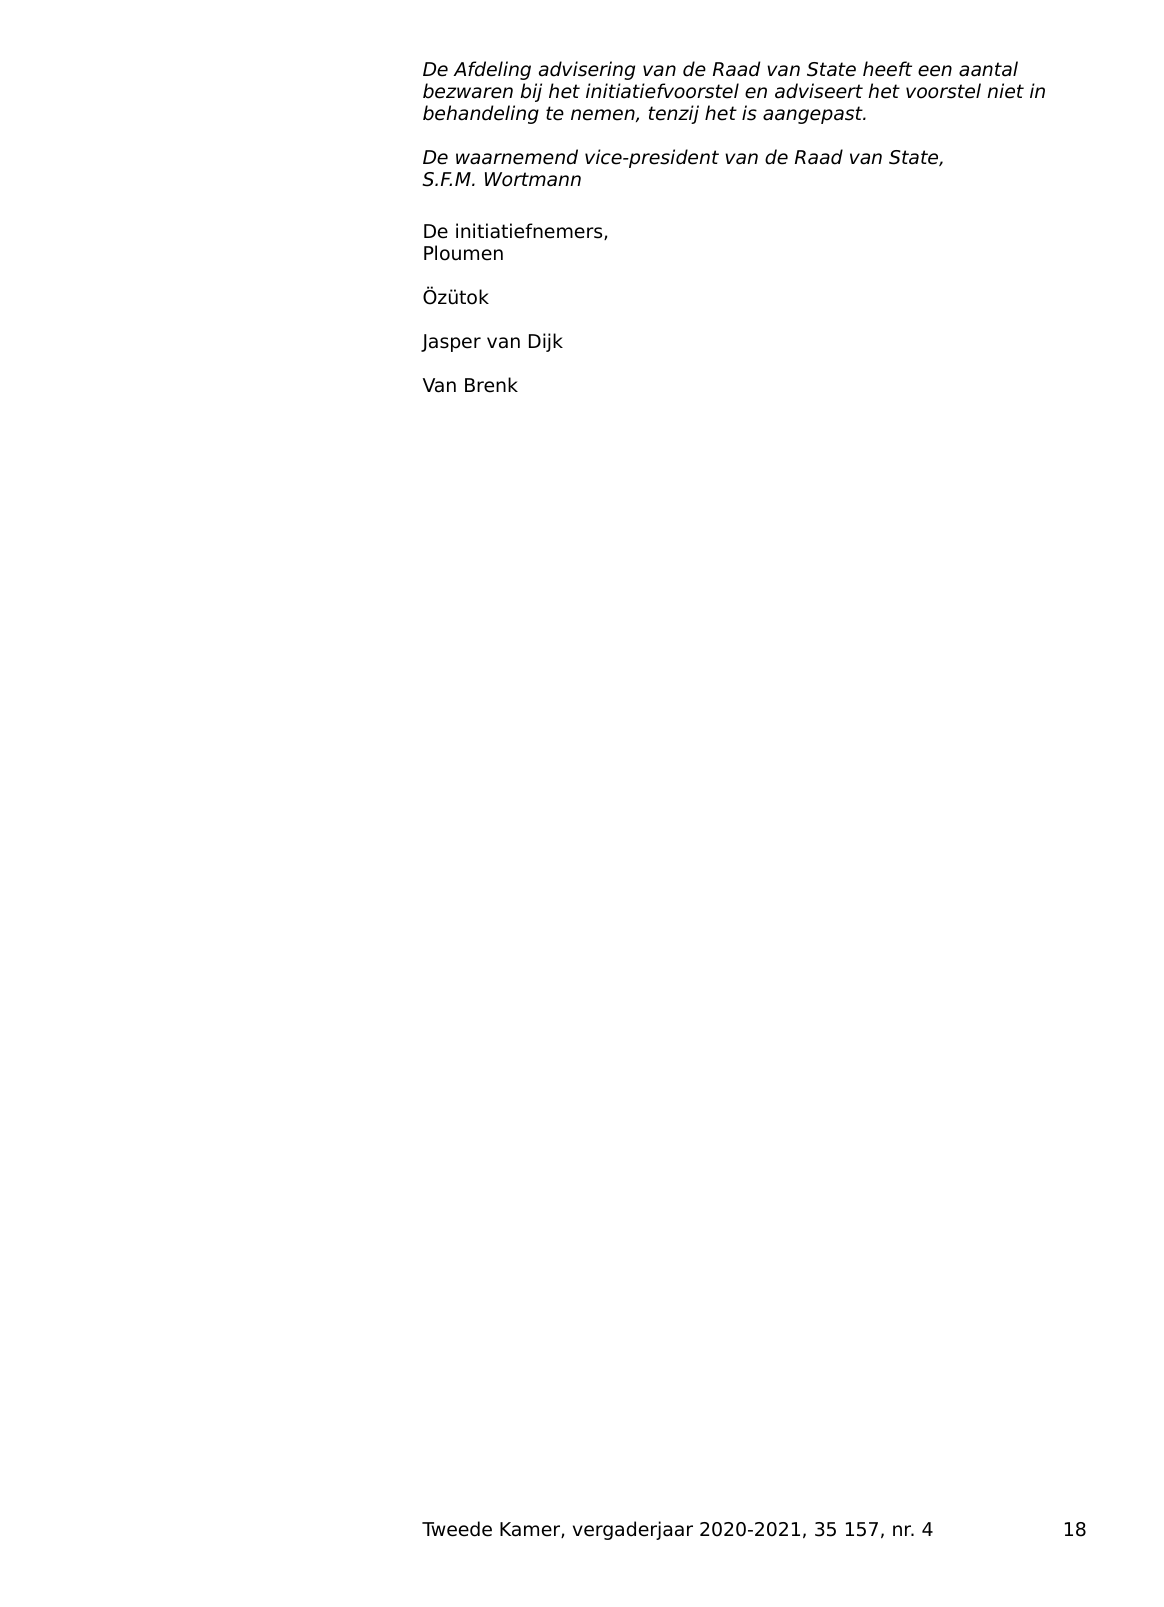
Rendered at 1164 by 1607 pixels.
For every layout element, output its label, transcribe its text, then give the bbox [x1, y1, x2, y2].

text De waarnemend vice-president van de Raad van State, [422, 147, 1087, 169]
text S.F.M. Wortmann [422, 169, 1087, 191]
text De initiatiefnemers, Ploumen Özütok Jasper van Dijk Van Brenk [422, 221, 1087, 397]
text De Afdeling advisering van de Raad van State heeft een aantal bezwaren bij het initiatiefvoorstel en adviseert het voorstel niet in behandeling te nemen, tenzij het is aangepast. [422, 59, 1087, 125]
